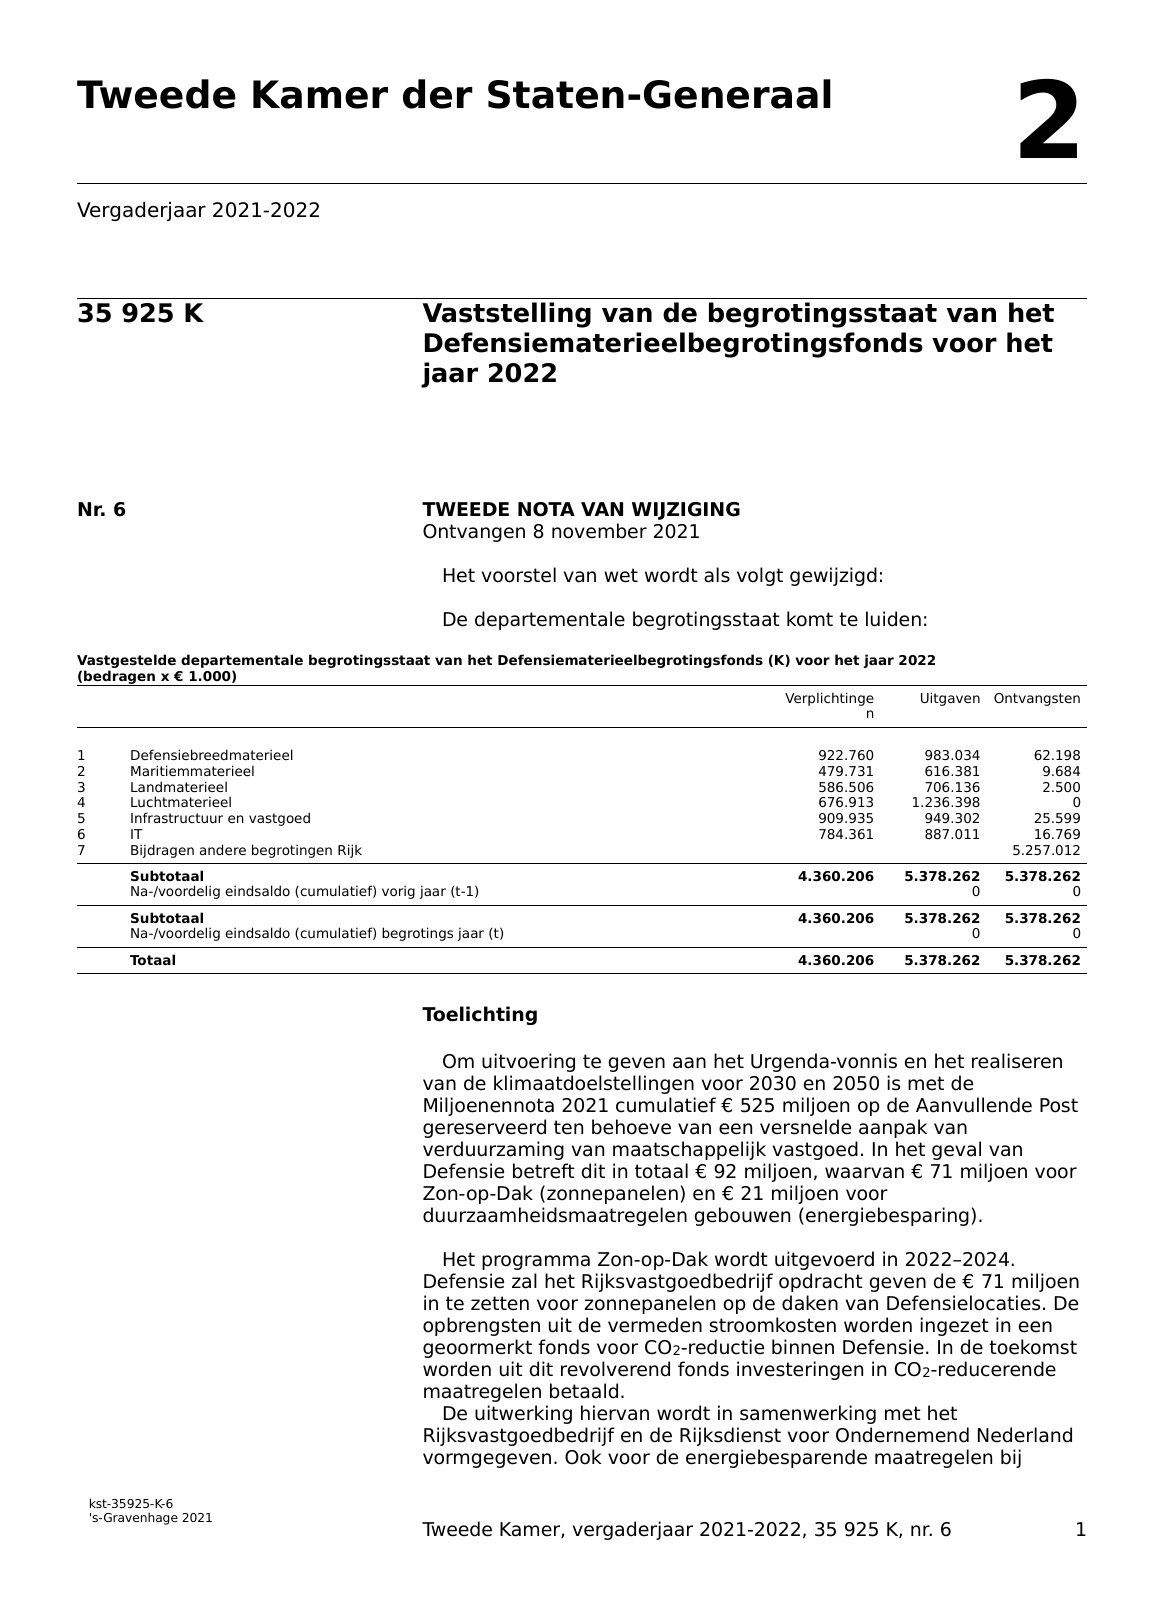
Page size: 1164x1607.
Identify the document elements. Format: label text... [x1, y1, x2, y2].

text Het voorstel van wet wordt als volgt gewijzigd: [422, 565, 1087, 587]
table_cell Luchtmaterieel [124, 795, 773, 811]
table_cell [774, 926, 880, 947]
table_cell Landmaterieel [124, 780, 773, 795]
table_cell Maritiemmaterieel [124, 764, 773, 779]
subtitle 35 925 K Vaststelling van de begrotingsstaat van het Defensiematerieelbegrotingsfonds voor het jaar 2022 [77, 299, 1087, 388]
table_cell Verplichtingen [774, 686, 880, 727]
table_cell [774, 728, 880, 748]
table_cell 949.302 [880, 811, 986, 827]
table_cell 62.198 [986, 748, 1087, 764]
table_cell 0 [986, 926, 1087, 947]
table_cell Na-/voordelig eindsaldo (cumulatief) begrotings jaar (t) [124, 926, 773, 947]
table_cell 706.136 [880, 780, 986, 795]
table_cell Ontvangsten [986, 686, 1087, 727]
table_cell 479.731 [774, 764, 880, 779]
table_cell [77, 728, 124, 748]
table_cell 1.236.398 [880, 795, 986, 811]
table_cell 3 [77, 780, 124, 795]
table_cell IT [124, 827, 773, 842]
table_cell 5.378.262 [880, 906, 986, 926]
table_cell 586.506 [774, 780, 880, 795]
table_cell 5 [77, 811, 124, 827]
text Het programma Zon-op-Dak wordt uitgevoerd in 2022–2024. Defensie zal het Rijksvastgoedbedrijf opdracht geven de € 71 miljoen in te zetten voor zonnepanelen op de daken van Defensielocaties. De opbrengsten uit de vermeden stroomkosten worden ingezet in een geoormerkt fonds voor CO2-reductie binnen Defensie. In de toekomst worden uit dit revolverend fonds investeringen in CO2-reducerende maatregelen betaald. [422, 1249, 1087, 1403]
table_cell 5.378.262 [986, 906, 1087, 926]
table_cell Defensiebreedmaterieel [124, 748, 773, 764]
table_cell [77, 864, 124, 884]
table_cell 4 [77, 795, 124, 811]
table_cell 909.935 [774, 811, 880, 827]
table_cell [77, 906, 124, 926]
table_cell 2.500 [986, 780, 1087, 795]
table_cell 0 [986, 795, 1087, 811]
table_cell Uitgaven [880, 686, 986, 727]
table_cell 4.360.206 [774, 948, 880, 973]
table_cell 1 [77, 748, 124, 764]
text Ontvangen 8 november 2021 [422, 521, 1087, 543]
table_cell [77, 884, 124, 905]
table_cell Totaal [124, 948, 773, 973]
table_cell 2 [77, 764, 124, 779]
text 's-Gravenhage 2021 [88, 1511, 323, 1525]
table_cell [880, 843, 986, 863]
table_cell Vergaderjaar 2021-2022 [77, 184, 1087, 298]
table_cell Subtotaal [124, 906, 773, 926]
table_cell 922.760 [774, 748, 880, 764]
table_cell 4.360.206 [774, 906, 880, 926]
table_cell 0 [880, 884, 986, 905]
table_cell 0 [880, 926, 986, 947]
table_cell 0 [986, 884, 1087, 905]
table_cell 6 [77, 827, 124, 842]
text kst-35925-K-6 [88, 1497, 323, 1511]
table_cell 5.378.262 [986, 864, 1087, 884]
table_cell [77, 686, 124, 727]
table_cell 5.257.012 [986, 843, 1087, 863]
table_cell [774, 884, 880, 905]
table_cell 4.360.206 [774, 864, 880, 884]
table_cell 784.361 [774, 827, 880, 842]
table_cell 5.378.262 [986, 948, 1087, 973]
table_cell 9.684 [986, 764, 1087, 779]
subtitle Nr. 6 TWEEDE NOTA VAN WIJZIGING [77, 499, 1087, 521]
table_cell Na-/voordelig eindsaldo (cumulatief) vorig jaar (t-1) [124, 884, 773, 905]
table_cell 5.378.262 [880, 864, 986, 884]
table_cell 5.378.262 [880, 948, 986, 973]
table_cell Infrastructuur en vastgoed [124, 811, 773, 827]
text De uitwerking hiervan wordt in samenwerking met het Rijksvastgoedbedrijf en de Rijksdienst voor Ondernemend Nederland vormgegeven. Ook voor de energiebesparende maatregelen bij [422, 1403, 1087, 1468]
table_cell Subtotaal [124, 864, 773, 884]
table_cell Bijdragen andere begrotingen Rijk [124, 843, 773, 863]
table_cell 676.913 [774, 795, 880, 811]
table_header Tweede Kamer der Staten-Generaal [77, 59, 886, 183]
subtitle Toelichting [422, 1004, 1087, 1026]
table_header Vastgestelde departementale begrotingsstaat van het Defensiematerieelbegrotingsfonds (K) voor het jaar 2022 (bedragen x € 1.000) [77, 653, 1087, 685]
table_cell [77, 926, 124, 947]
table_cell 7 [77, 843, 124, 863]
table_cell [124, 686, 773, 727]
table_cell [774, 843, 880, 863]
table_cell 616.381 [880, 764, 986, 779]
table_cell [77, 948, 124, 973]
table_cell [880, 728, 986, 748]
table_cell [124, 728, 773, 748]
table_cell 887.011 [880, 827, 986, 842]
table_header 2 [886, 59, 1087, 183]
table_cell [986, 728, 1087, 748]
table_cell 983.034 [880, 748, 986, 764]
table_cell 16.769 [986, 827, 1087, 842]
text De departementale begrotingsstaat komt te luiden: [422, 609, 1087, 631]
table_cell 25.599 [986, 811, 1087, 827]
text Om uitvoering te geven aan het Urgenda-vonnis en het realiseren van de klimaatdoelstellingen voor 2030 en 2050 is met de Miljoenennota 2021 cumulatief € 525 miljoen op de Aanvullende Post gereserveerd ten behoeve van een versnelde aanpak van verduurzaming van maatschappelijk vastgoed. In het geval van Defensie betreft dit in totaal € 92 miljoen, waarvan € 71 miljoen voor Zon-op-Dak (zonnepanelen) en € 21 miljoen voor duurzaamheidsmaatregelen gebouwen (energiebesparing). [422, 1051, 1087, 1227]
